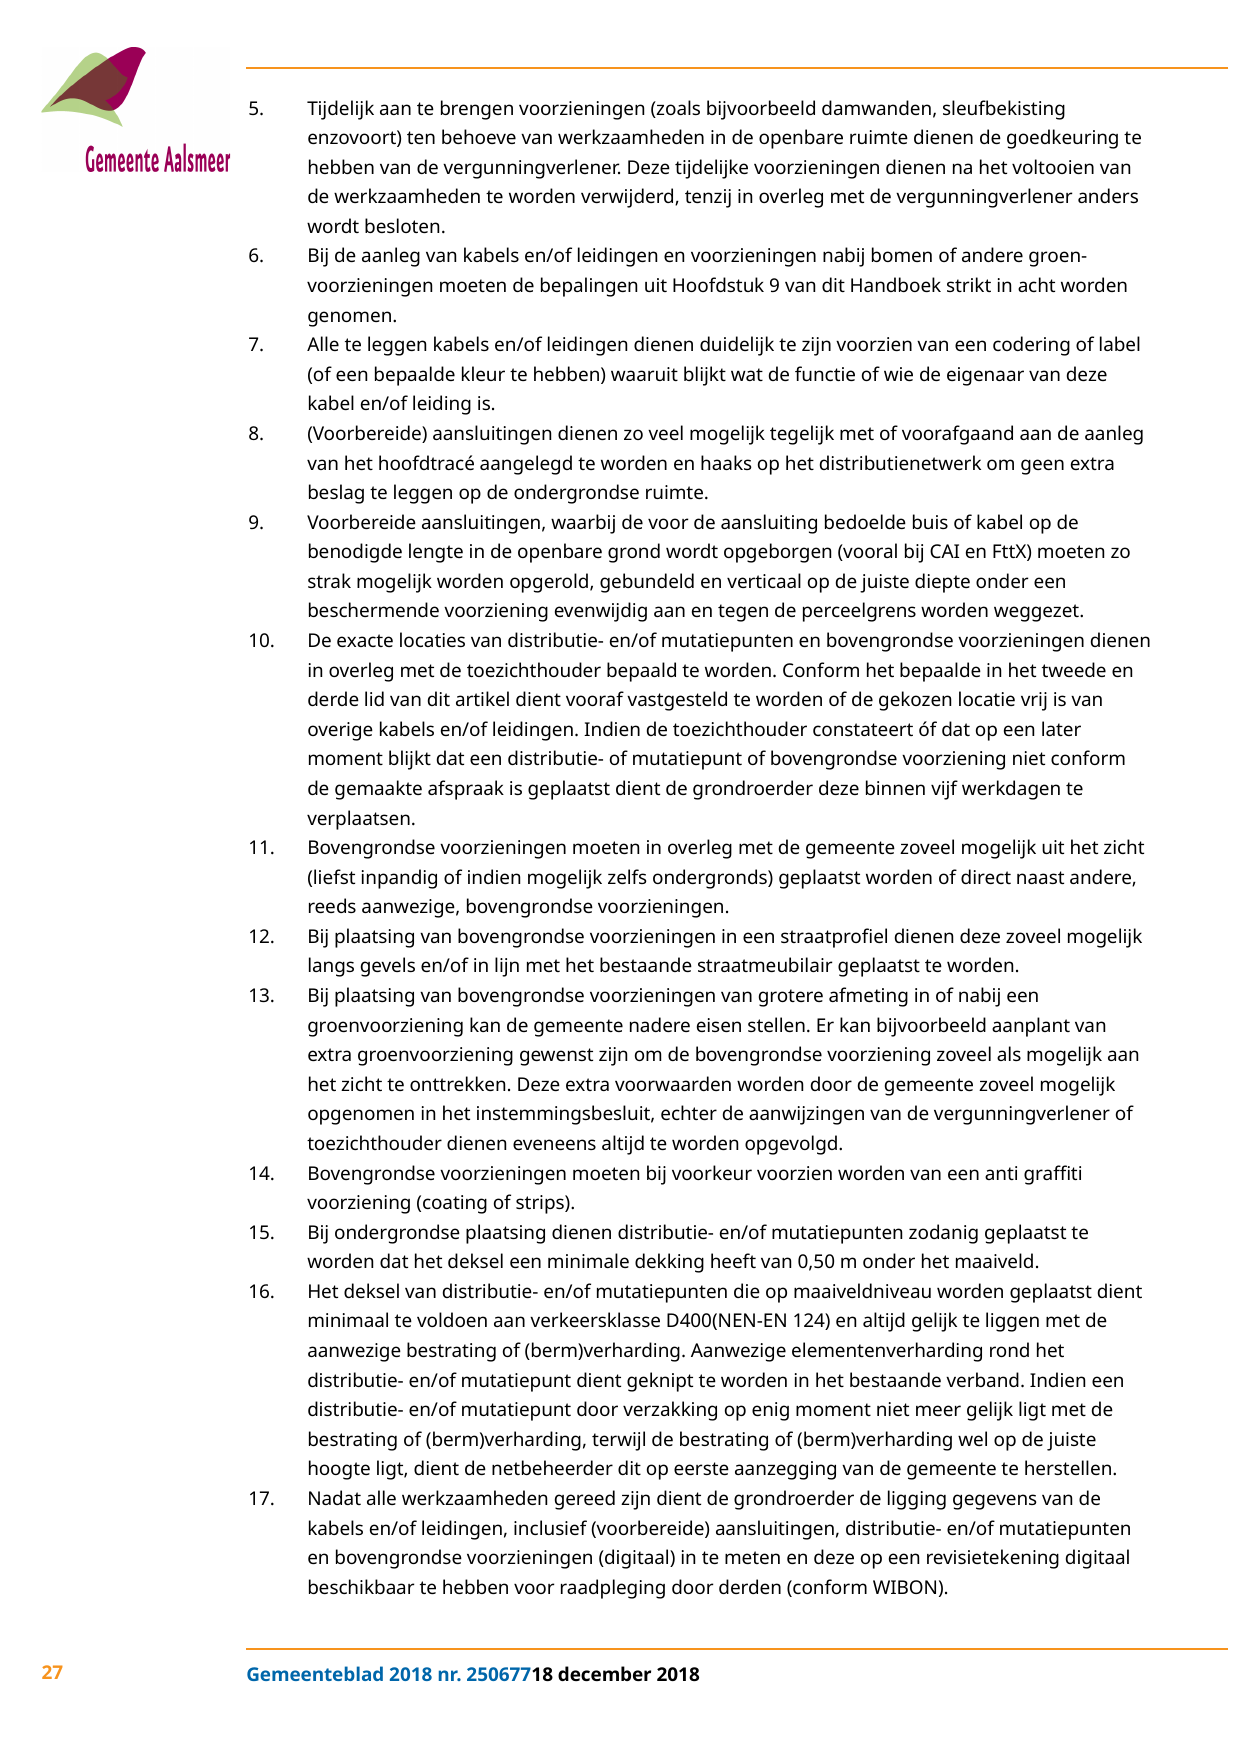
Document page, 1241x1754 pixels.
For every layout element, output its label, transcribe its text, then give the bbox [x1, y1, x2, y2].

list Bij plaatsing van bovengrondse voorzieningen van grotere afmeting in of nabij een groenvoorziening kan de gemeente nadere eisen stellen. Er kan bijvoorbeeld aanplant van extra groenvoorziening gewenst zijn om de bovengrondse voorziening zoveel als mogelijk aan het zicht te onttrekken. Deze extra voorwaarden worden door de gemeente zoveel mogelijk opgenomen in het instemmingsbesluit, echter de aanwijzingen van de vergunningverlener of toezichthouder dienen eveneens altijd te worden opgevolgd. [248, 982, 1152, 1156]
list Tijdelijk aan te brengen voorzieningen (zoals bijvoorbeeld damwanden, sleufbekisting enzovoort) ten behoeve van werkzaamheden in de openbare ruimte dienen de goedkeuring te hebben van de vergunningverlener. Deze tijdelijke voorzieningen dienen na het voltooien van de werkzaamheden te worden verwijderd, tenzij in overleg met de vergunningverlener anders wordt besloten. [248, 95, 1152, 239]
list Bij ondergrondse plaatsing dienen distributie- en/of mutatiepunten zodanig geplaatst te worden dat het deksel een minimale dekking heeft van 0,50 m onder het maaiveld. [248, 1219, 1152, 1274]
list Het deksel van distributie- en/of mutatiepunten die op maaiveldniveau worden geplaatst dient minimaal te voldoen aan verkeersklasse D400(NEN-EN 124) en altijd gelijk te liggen met de aanwezige bestrating of (berm)verharding. Aanwezige elementenverharding rond het distributie- en/of mutatiepunt dient geknipt te worden in het bestaande verband. Indien een distributie- en/of mutatiepunt door verzakking op enig moment niet meer gelijk ligt met de bestrating of (berm)verharding, terwijl de bestrating of (berm)verharding wel op de juiste hoogte ligt, dient de netbeheerder dit op eerste aanzegging van de gemeente te herstellen. [248, 1278, 1152, 1481]
list Bij de aanleg van kabels en/of leidingen en voorzieningen nabij bomen of andere groen-voorzieningen moeten de bepalingen uit Hoofdstuk 9 van dit Handboek strikt in acht worden genomen. [248, 243, 1152, 328]
list Voorbereide aansluitingen, waarbij de voor de aansluiting bedoelde buis of kabel op de benodigde lengte in de openbare grond wordt opgeborgen (vooral bij CAI en FttX) moeten zo strak mogelijk worden opgerold, gebundeld en verticaal op de juiste diepte onder een beschermende voorziening evenwijdig aan en tegen de perceelgrens worden weggezet. [248, 509, 1152, 623]
list (Voorbereide) aansluitingen dienen zo veel mogelijk tegelijk met of voorafgaand aan de aanleg van het hoofdtracé aangelegd te worden en haaks op het distributienetwerk om geen extra beslag te leggen op de ondergrondse ruimte. [248, 420, 1152, 505]
list Bovengrondse voorzieningen moeten bij voorkeur voorzien worden van een anti graffiti voorziening (coating of strips). [248, 1160, 1152, 1215]
list Bij plaatsing van bovengrondse voorzieningen in een straatprofiel dienen deze zoveel mogelijk langs gevels en/of in lijn met het bestaande straatmeubilair geplaatst te worden. [248, 923, 1152, 978]
picture [41, 47, 231, 172]
list De exacte locaties van distributie- en/of mutatiepunten en bovengrondse voorzieningen dienen in overleg met de toezichthouder bepaald te worden. Conform het bepaalde in het tweede en derde lid van dit artikel dient vooraf vastgesteld te worden of de gekozen locatie vrij is van overige kabels en/of leidingen. Indien de toezichthouder constateert óf dat op een later moment blijkt dat een distributie- of mutatiepunt of bovengrondse voorziening niet conform de gemaakte afspraak is geplaatst dient de grondroerder deze binnen vijf werkdagen te verplaatsen. [248, 627, 1152, 831]
list Nadat alle werkzaamheden gereed zijn dient de grondroerder de ligging gegevens van de kabels en/of leidingen, inclusief (voorbereide) aansluitingen, distributie- en/of mutatiepunten en bovengrondse voorzieningen (digitaal) in te meten en deze op een revisietekening digitaal beschikbaar te hebben voor raadpleging door derden (conform WIBON). [248, 1485, 1152, 1600]
list Alle te leggen kabels en/of leidingen dienen duidelijk te zijn voorzien van een codering of label (of een bepaalde kleur te hebben) waaruit blijkt wat de functie of wie de eigenaar van deze kabel en/of leiding is. [248, 331, 1152, 416]
list Bovengrondse voorzieningen moeten in overleg met de gemeente zoveel mogelijk uit het zicht (liefst inpandig of indien mogelijk zelfs ondergronds) geplaatst worden of direct naast andere, reeds aanwezige, bovengrondse voorzieningen. [248, 834, 1152, 919]
